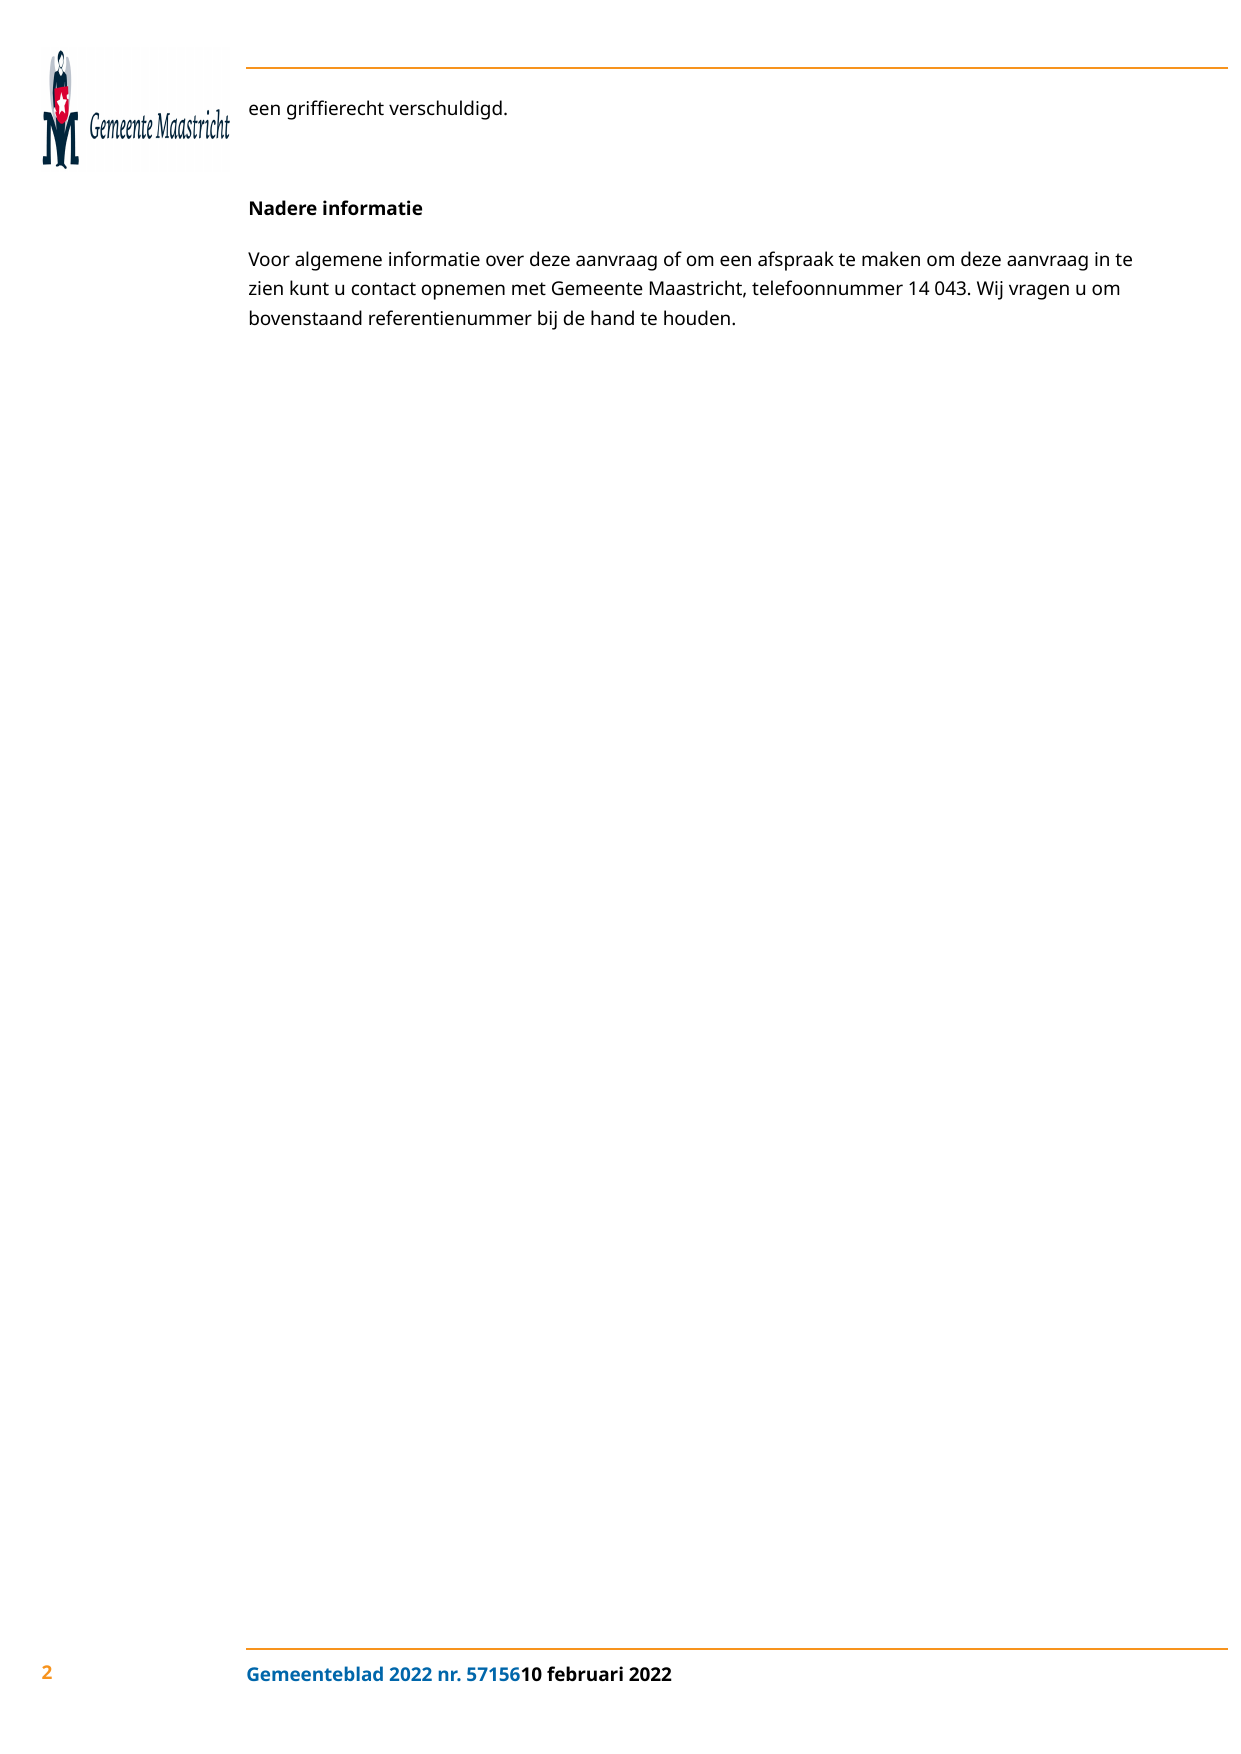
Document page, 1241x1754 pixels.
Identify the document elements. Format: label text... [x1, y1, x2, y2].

text een griffierecht verschuldigd. [248, 95, 1152, 121]
text Nadere informatie [248, 196, 1152, 221]
text Voor algemene informatie over deze aanvraag of om een afspraak te maken om deze aanvraag in te zien kunt u contact opnemen met Gemeente Maastricht, telefoonnummer 14 043. Wij vragen u om bovenstaand referentienummer bij de hand te houden. [248, 246, 1152, 331]
picture [41, 47, 231, 172]
